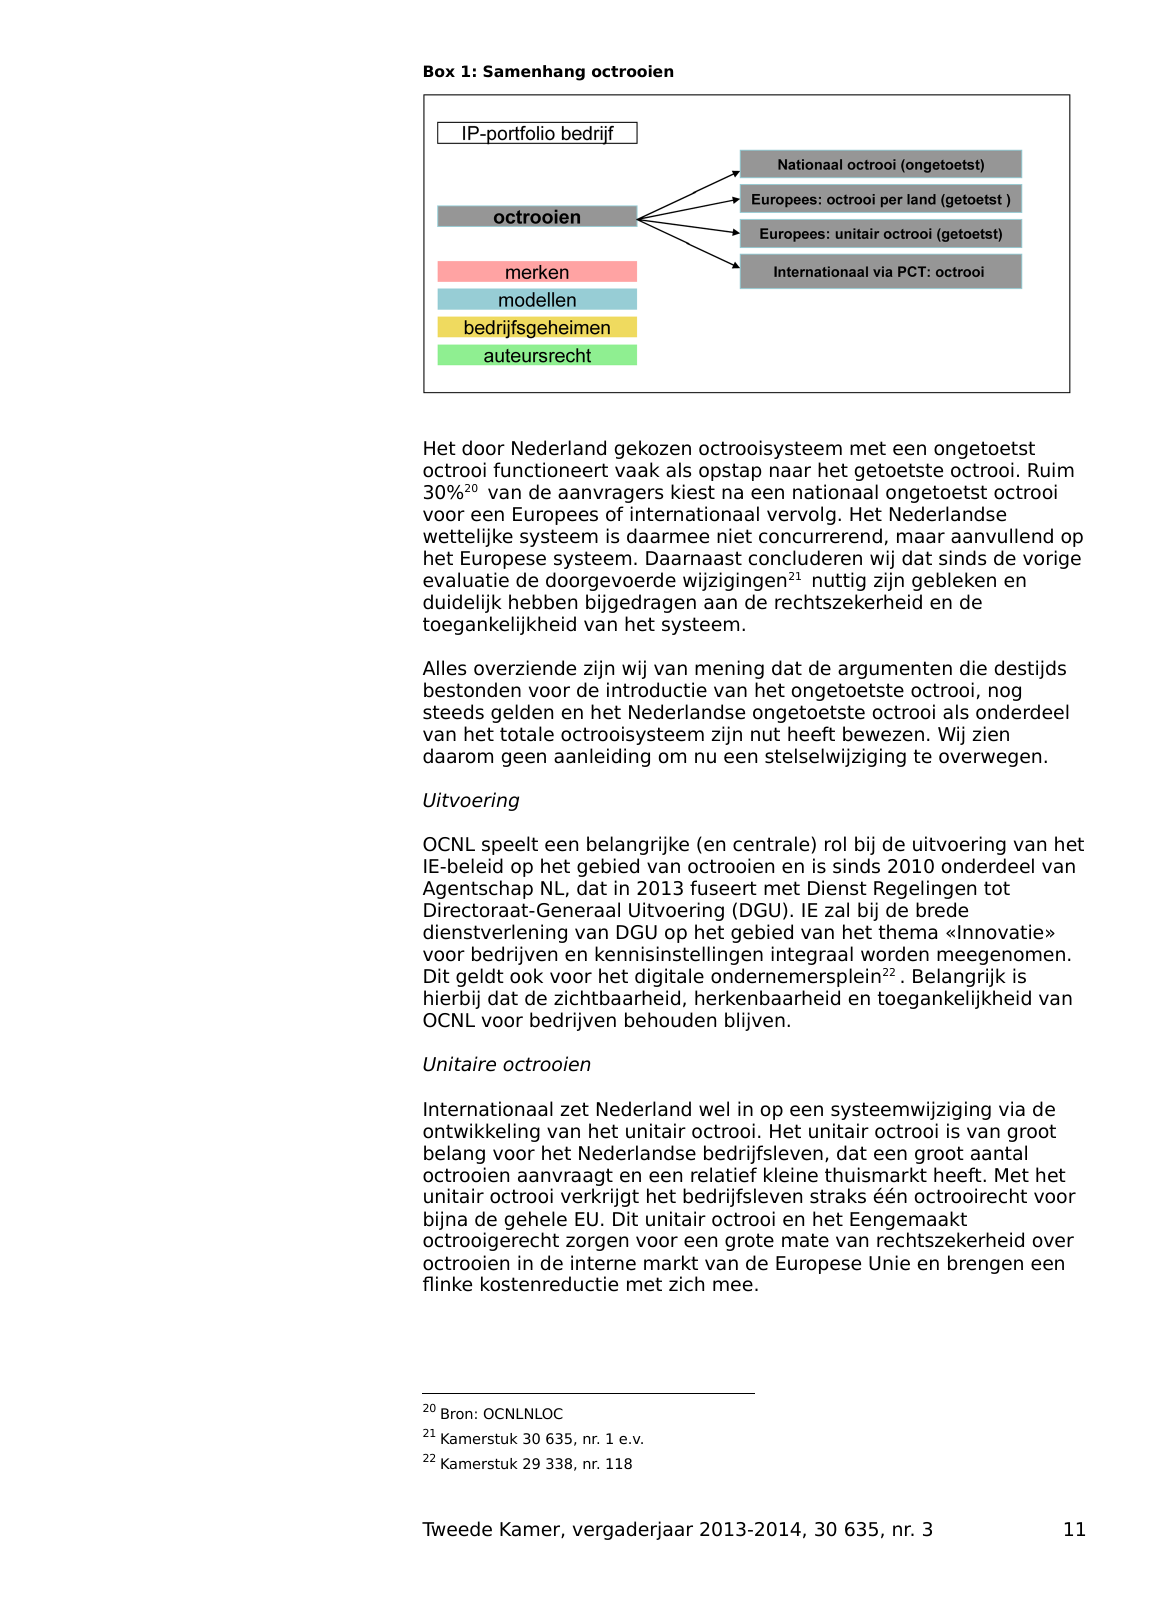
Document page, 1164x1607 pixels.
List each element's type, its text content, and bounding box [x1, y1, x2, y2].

text Het door Nederland gekozen octrooisysteem met een ongetoetst octrooi functioneert vaak als opstap naar het getoetste octrooi. Ruim 30% van de aanvragers kiest na een nationaal ongetoetst octrooi voor een Europees of internationaal vervolg. Het Nederlandse wettelijke systeem is daarmee niet concurrerend, maar aanvullend op het Europese systeem. Daarnaast concluderen wij dat sinds de vorige evaluatie de doorgevoerde wijzigingen nuttig zijn gebleken en duidelijk hebben bijgedragen aan de rechtszekerheid en de toegankelijkheid van het systeem. [422, 438, 1087, 636]
subtitle Uitvoering [422, 790, 1087, 812]
text Internationaal zet Nederland wel in op een systeemwijziging via de ontwikkeling van het unitair octrooi. Het unitair octrooi is van groot belang voor het Nederlandse bedrijfsleven, dat een groot aantal octrooien aanvraagt en een relatief kleine thuismarkt heeft. Met het unitair octrooi verkrijgt het bedrijfsleven straks één octrooirecht voor bijna de gehele EU. Dit unitair octrooi en het Eengemaakt octrooigerecht zorgen voor een grote mate van rechtszekerheid over octrooien in de interne markt van de Europese Unie en brengen een flinke kostenreductie met zich mee. [422, 1098, 1087, 1296]
text Bron: OCNLNLOC [422, 1402, 1087, 1424]
text Box 1: Samenhang octrooien [422, 63, 1072, 81]
picture [422, 92, 1072, 394]
text OCNL speelt een belangrijke (en centrale) rol bij de uitvoering van het IE-beleid op het gebied van octrooien en is sinds 2010 onderdeel van Agentschap NL, dat in 2013 fuseert met Dienst Regelingen tot Directoraat-Generaal Uitvoering (DGU). IE zal bij de brede dienstverlening van DGU op het gebied van het thema «Innovatie» voor bedrijven en kennisinstellingen integraal worden meegenomen. Dit geldt ook voor het digitale ondernemersplein. Belangrijk is hierbij dat de zichtbaarheid, herkenbaarheid en toegankelijkheid van OCNL voor bedrijven behouden blijven. [422, 834, 1087, 1032]
text Alles overziende zijn wij van mening dat de argumenten die destijds bestonden voor de introductie van het ongetoetste octrooi, nog steeds gelden en het Nederlandse ongetoetste octrooi als onderdeel van het totale octrooisysteem zijn nut heeft bewezen. Wij zien daarom geen aanleiding om nu een stelselwijziging te overwegen. [422, 658, 1087, 768]
text Kamerstuk 29 338, nr. 118 [422, 1452, 1087, 1474]
text Kamerstuk 30 635, nr. 1 e.v. [422, 1427, 1087, 1449]
subtitle Unitaire octrooien [422, 1054, 1087, 1076]
